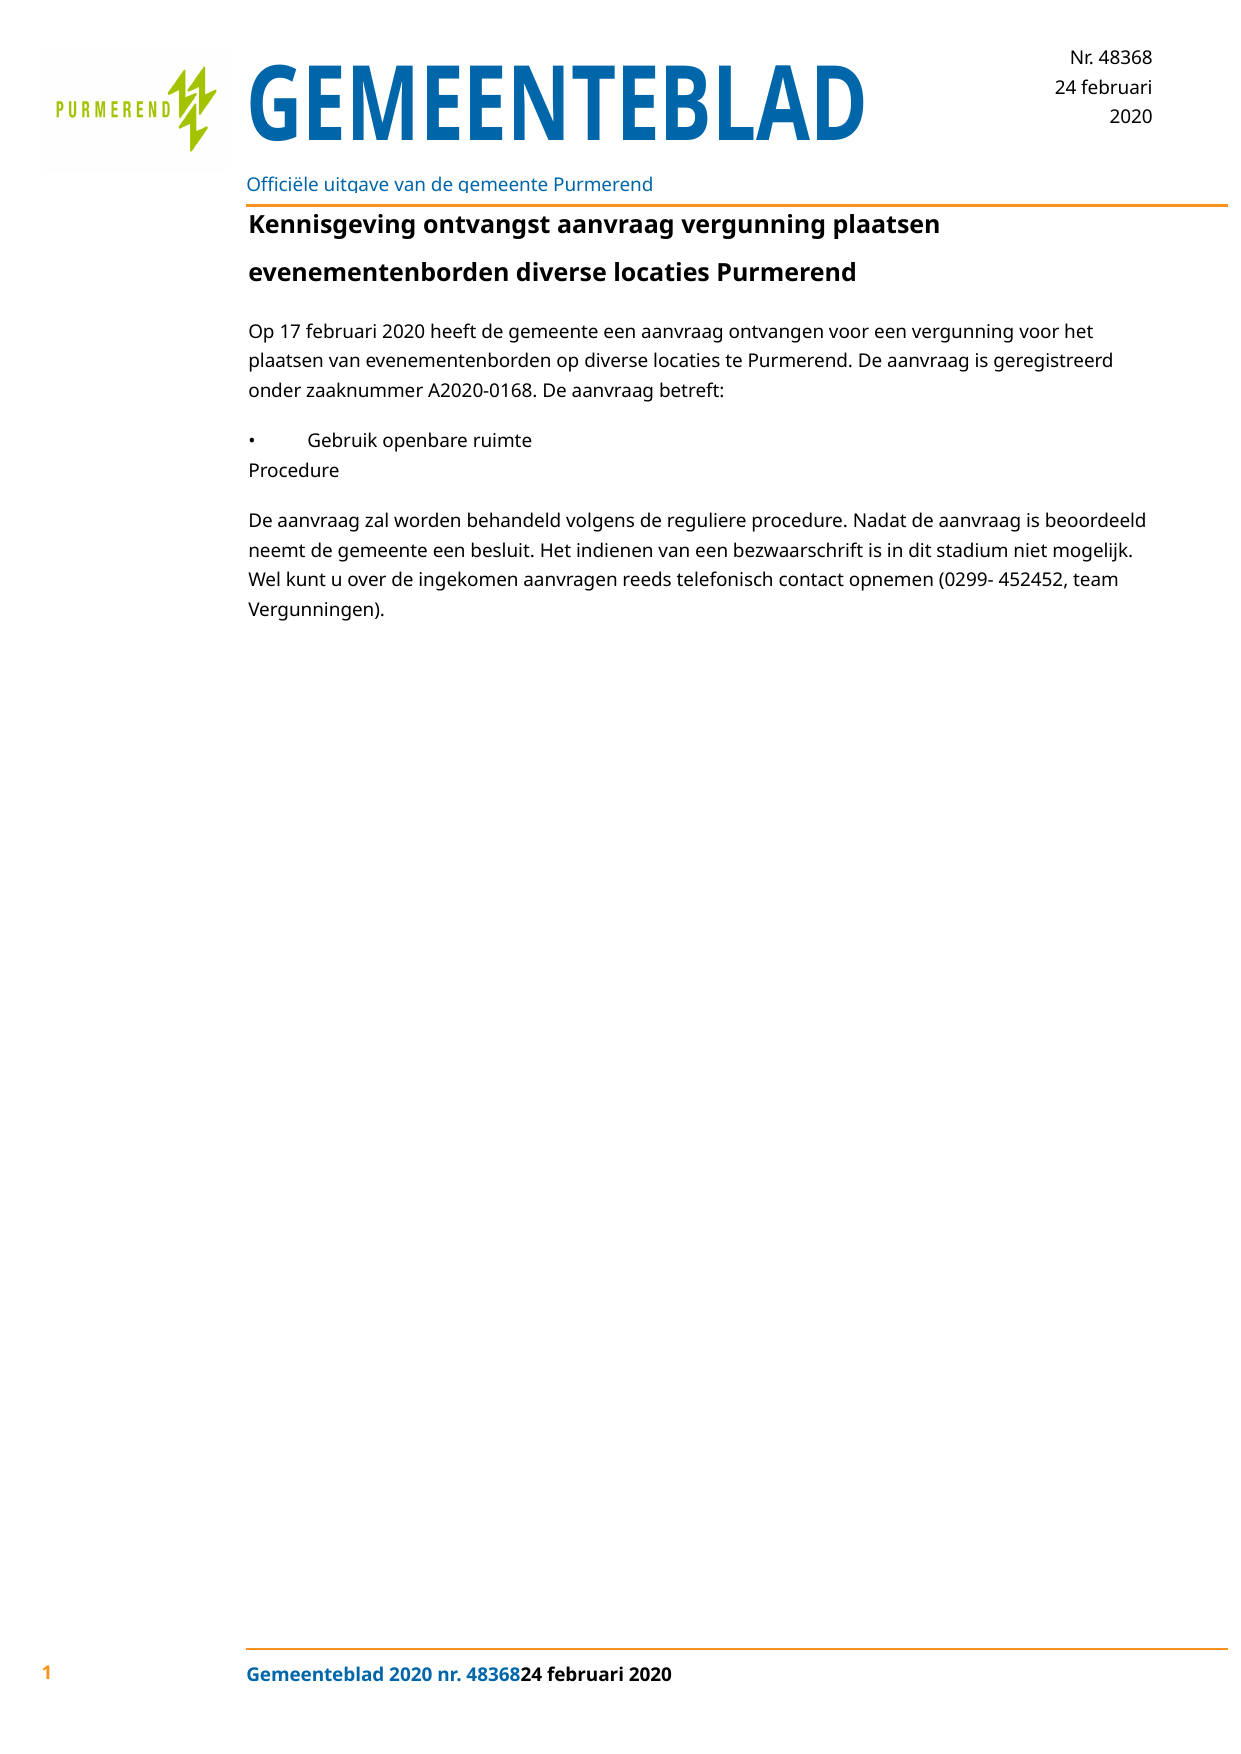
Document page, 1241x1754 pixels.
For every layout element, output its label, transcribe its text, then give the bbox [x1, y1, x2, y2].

list Gebruik openbare ruimte [248, 427, 1152, 453]
text De aanvraag zal worden behandeld volgens de reguliere procedure. Nadat de aanvraag is beoordeeld neemt de gemeente een besluit. Het indienen van een bezwaarschrift is in dit stadium niet mogelijk. Wel kunt u over de ingekomen aanvragen reeds telefonisch contact opnemen (0299- 452452, team Vergunningen). [248, 507, 1152, 622]
text Op 17 februari 2020 heeft de gemeente een aanvraag ontvangen voor een vergunning voor het plaatsen van evenementenborden op diverse locaties te Purmerend. De aanvraag is geregistreerd onder zaaknummer A2020-0168. De aanvraag betreft: [248, 318, 1152, 403]
text Procedure [248, 457, 1152, 483]
picture [41, 47, 231, 172]
text Kennisgeving ontvangst aanvraag vergunning plaatsen evenementenborden diverse locaties Purmerend [248, 207, 1152, 288]
